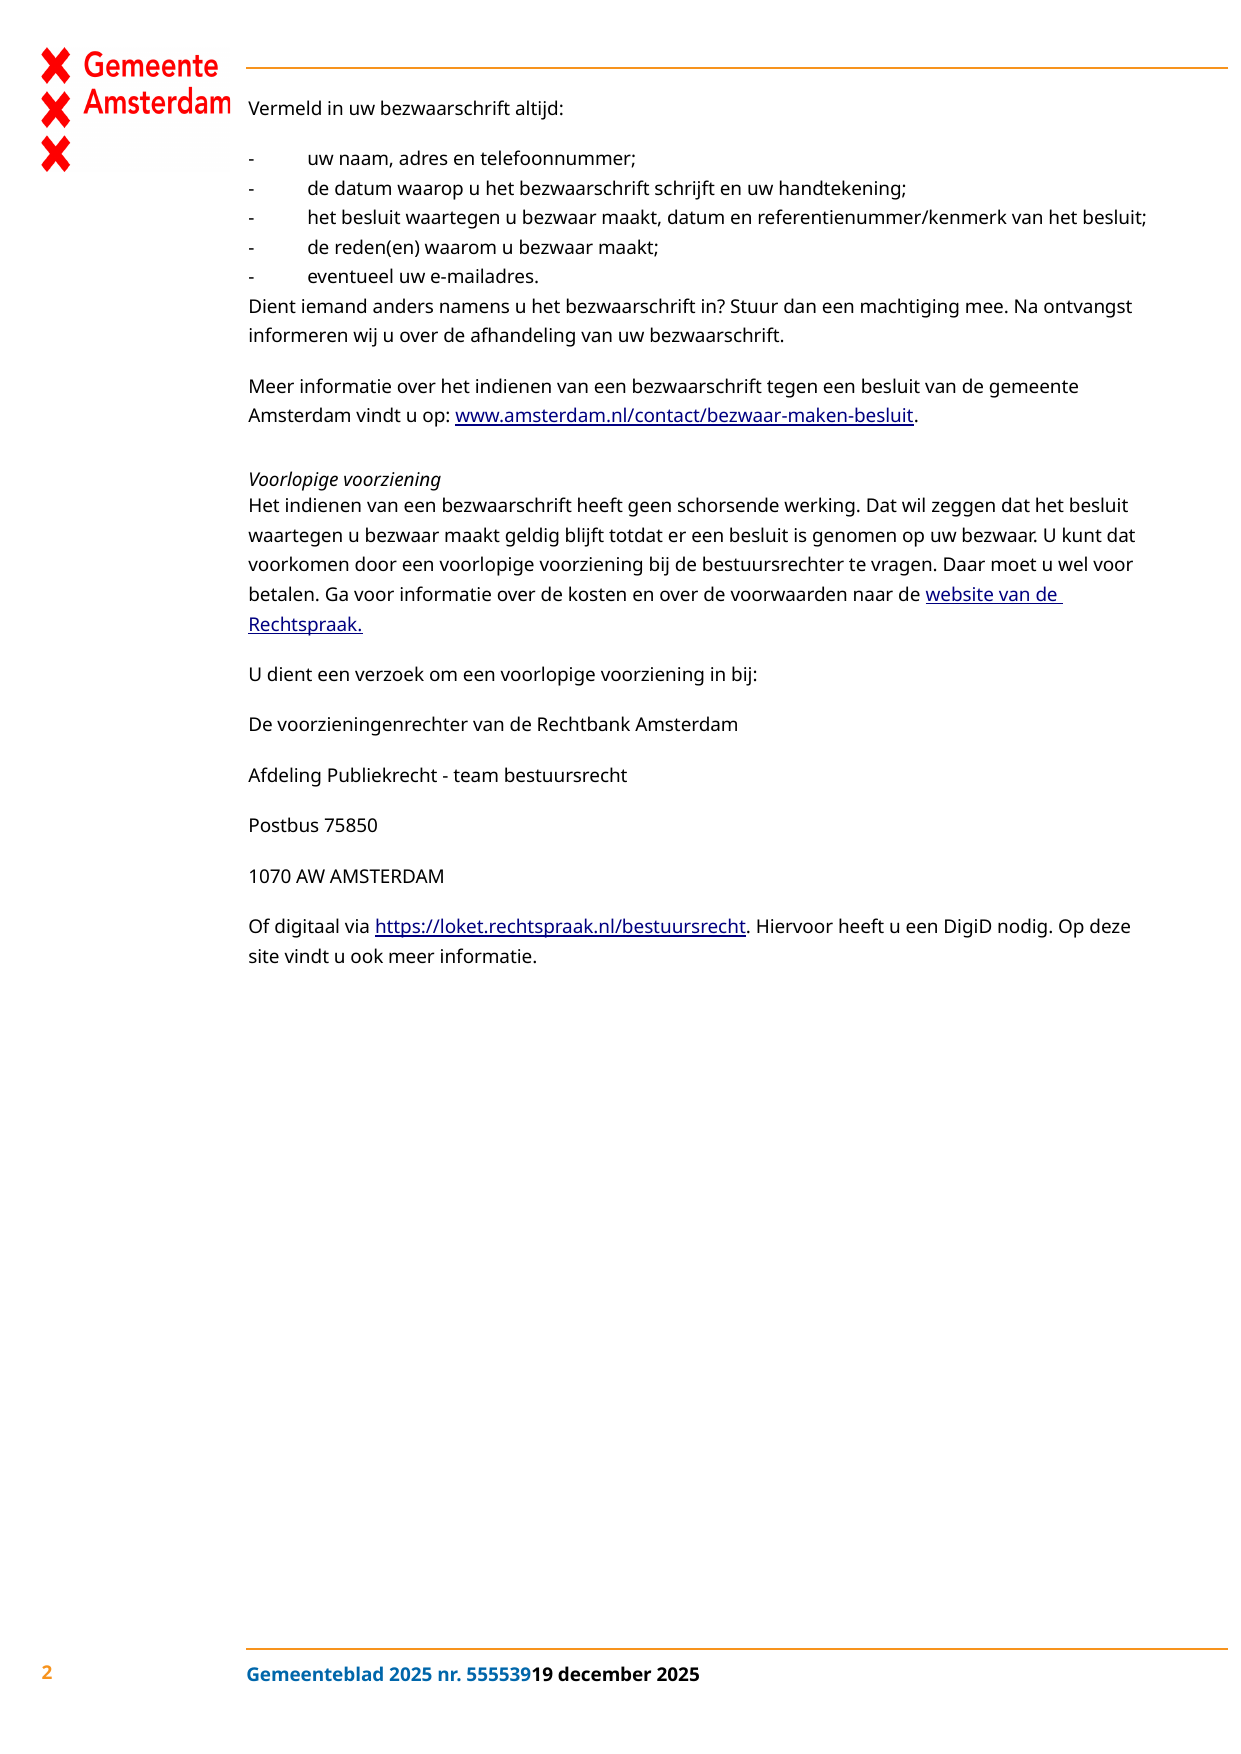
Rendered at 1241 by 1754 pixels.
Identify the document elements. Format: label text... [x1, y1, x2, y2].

list uw naam, adres en telefoonnummer; [248, 145, 1152, 171]
text Voorlopige voorziening [248, 467, 1152, 492]
text De voorzieningenrechter van de Rechtbank Amsterdam [248, 712, 1152, 737]
list de datum waarop u het bezwaarschrift schrijft en uw handtekening; [248, 175, 1152, 201]
text 1070 AW AMSTERDAM [248, 863, 1152, 888]
text Of digitaal via https://loket.rechtspraak.nl/bestuursrecht. Hiervoor heeft u een DigiD nodig. Op deze site vindt u ook meer informatie. [248, 913, 1152, 968]
list de reden(en) waarom u bezwaar maakt; [248, 234, 1152, 260]
text Het indienen van een bezwaarschrift heeft geen schorsende werking. Dat wil zeggen dat het besluit waartegen u bezwaar maakt geldig blijft totdat er een besluit is genomen op uw bezwaar. U kunt dat voorkomen door een voorlopige voorziening bij de bestuursrechter te vragen. Daar moet u wel voor betalen. Ga voor informatie over de kosten en over de voorwaarden naar de website van de Rechtspraak. [248, 492, 1152, 636]
list het besluit waartegen u bezwaar maakt, datum en referentienummer/kenmerk van het besluit; [248, 204, 1152, 230]
text Afdeling Publiekrecht - team bestuursrecht [248, 762, 1152, 788]
text Meer informatie over het indienen van een bezwaarschrift tegen een besluit van de gemeente Amsterdam vindt u op: www.amsterdam.nl/contact/bezwaar-maken-besluit. [248, 373, 1152, 428]
picture [41, 47, 231, 172]
text U dient een verzoek om een voorlopige voorziening in bij: [248, 661, 1152, 687]
text Postbus 75850 [248, 812, 1152, 838]
list eventueel uw e-mailadres. [248, 263, 1152, 289]
text Dient iemand anders namens u het bezwaarschrift in? Stuur dan een machtiging mee. Na ontvangst informeren wij u over de afhandeling van uw bezwaarschrift. [248, 293, 1152, 348]
text Vermeld in uw bezwaarschrift altijd: [248, 95, 1152, 121]
